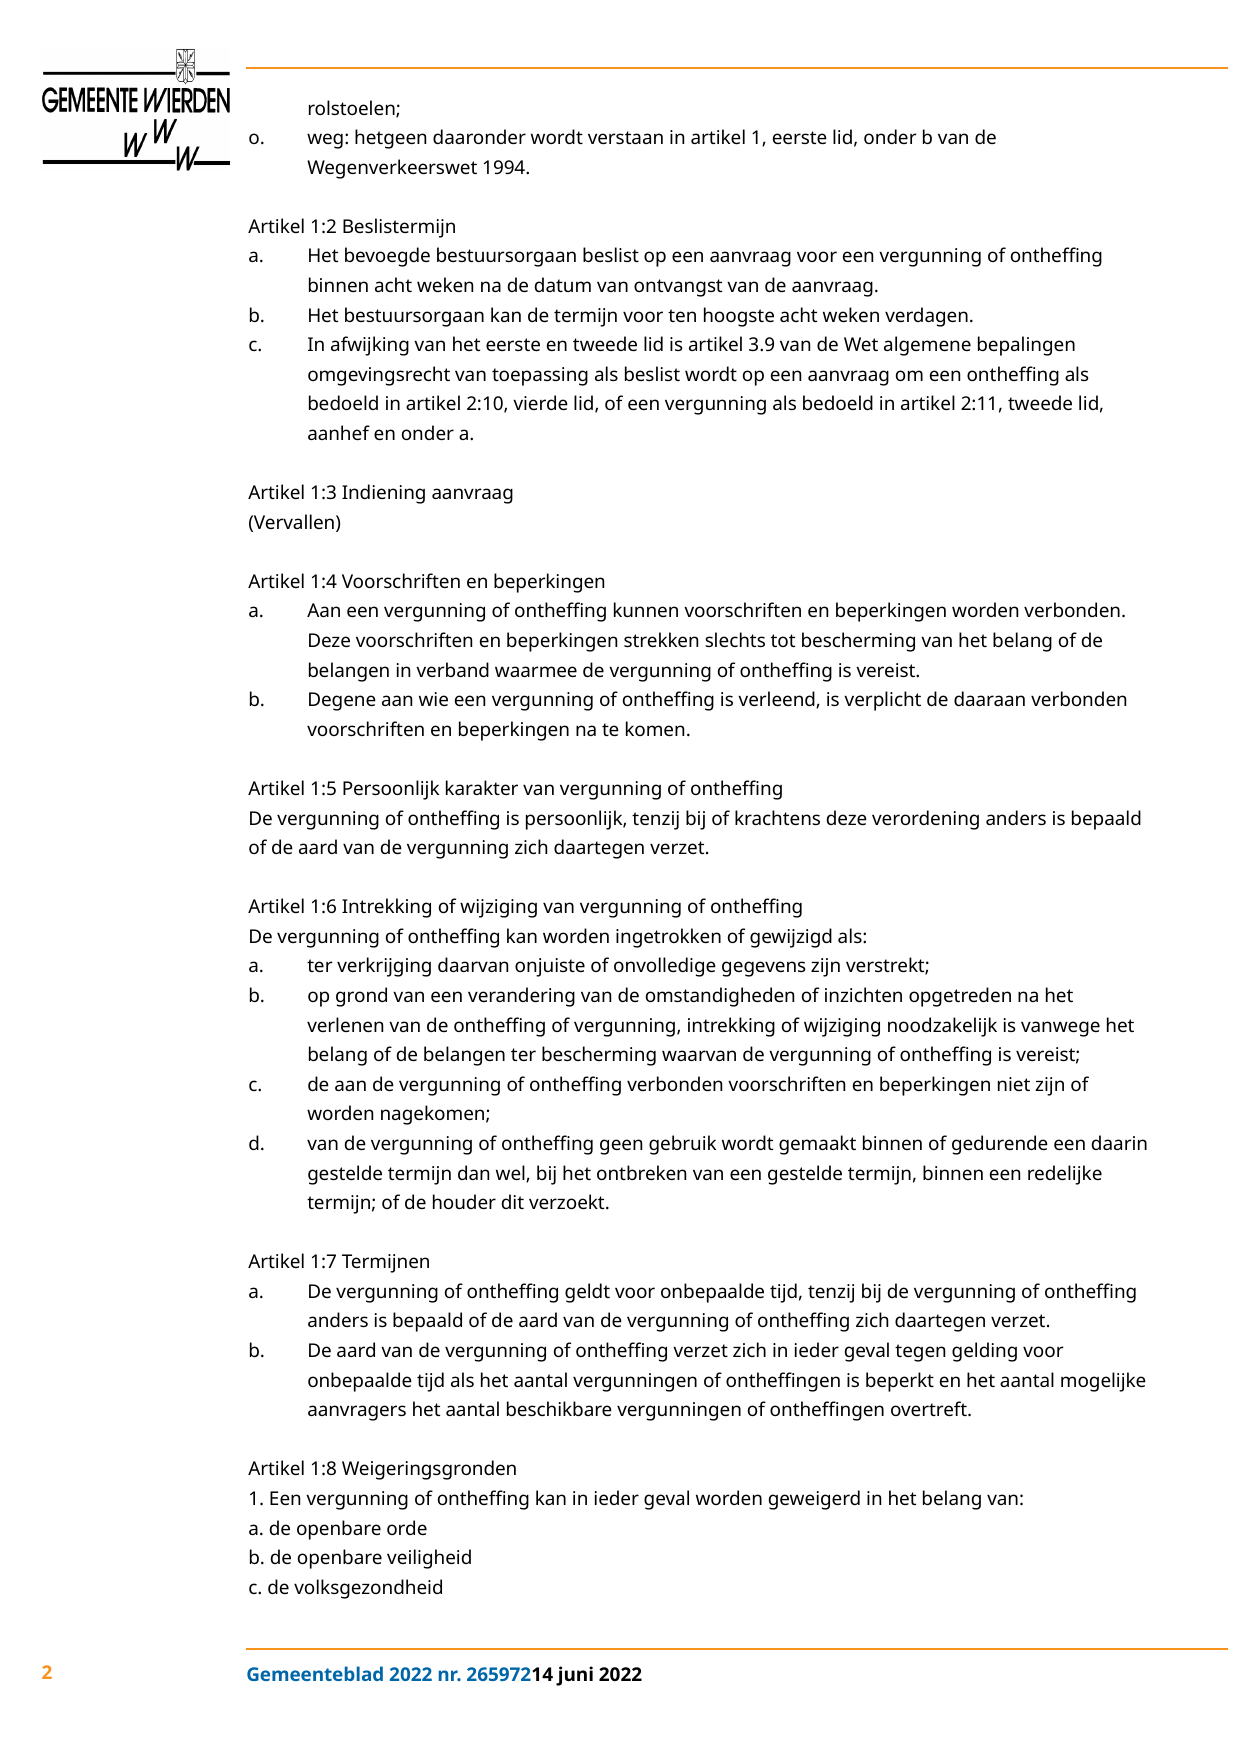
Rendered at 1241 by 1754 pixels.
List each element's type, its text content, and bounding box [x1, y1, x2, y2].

list Aan een vergunning of ontheffing kunnen voorschriften en beperkingen worden verbonden. Deze voorschriften en beperkingen strekken slechts tot bescherming van het belang of de belangen in verband waarmee de vergunning of ontheffing is vereist. [248, 598, 1152, 683]
text (Vervallen) [248, 509, 1152, 535]
list op grond van een verandering van de omstandigheden of inzichten opgetreden na het verlenen van de ontheffing of vergunning, intrekking of wijziging noodzakelijk is vanwege het belang of de belangen ter bescherming waarvan de vergunning of ontheffing is vereist; [248, 982, 1152, 1067]
list Degene aan wie een vergunning of ontheffing is verleend, is verplicht de daaraan verbonden voorschriften en beperkingen na te komen. [248, 686, 1152, 742]
list In afwijking van het eerste en tweede lid is artikel 3.9 van de Wet algemene bepalingen omgevingsrecht van toepassing als beslist wordt op een aanvraag om een ontheffing als bedoeld in artikel 2:10, vierde lid, of een vergunning als bedoeld in artikel 2:11, tweede lid, aanhef en onder a. [248, 331, 1152, 446]
text De vergunning of ontheffing is persoonlijk, tenzij bij of krachtens deze verordening anders is bepaald of de aard van de vergunning zich daartegen verzet. [248, 805, 1152, 860]
list de aan de vergunning of ontheffing verbonden voorschriften en beperkingen niet zijn of worden nagekomen; [248, 1071, 1152, 1126]
list De aard van de vergunning of ontheffing verzet zich in ieder geval tegen gelding voor onbepaalde tijd als het aantal vergunningen of ontheffingen is beperkt en het aantal mogelijke aanvragers het aantal beschikbare vergunningen of ontheffingen overtreft. [248, 1337, 1152, 1422]
list Het bestuursorgaan kan de termijn voor ten hoogste acht weken verdagen. [248, 302, 1152, 328]
text Artikel 1:2 Beslistermijn [248, 213, 1152, 239]
text Artikel 1:3 Indiening aanvraag [248, 479, 1152, 505]
list ter verkrijging daarvan onjuiste of onvolledige gegevens zijn verstrekt; [248, 953, 1152, 978]
text Artikel 1:7 Termijnen [248, 1248, 1152, 1274]
text c. de volksgezondheid [248, 1574, 1152, 1600]
text b. de openbare veiligheid [248, 1544, 1152, 1570]
list van de vergunning of ontheffing geen gebruik wordt gemaakt binnen of gedurende een daarin gestelde termijn dan wel, bij het ontbreken van een gestelde termijn, binnen een redelijke termijn; of de houder dit verzoekt. [248, 1130, 1152, 1215]
text Artikel 1:8 Weigeringsgronden [248, 1456, 1152, 1481]
list De vergunning of ontheffing geldt voor onbepaalde tijd, tenzij bij de vergunning of ontheffing anders is bepaald of de aard van de vergunning of ontheffing zich daartegen verzet. [248, 1278, 1152, 1333]
text Artikel 1:5 Persoonlijk karakter van vergunning of ontheffing [248, 775, 1152, 801]
list weg: hetgeen daaronder wordt verstaan in artikel 1, eerste lid, onder b van de Wegenverkeerswet 1994. [248, 124, 1152, 180]
picture [41, 47, 231, 172]
text a. de openbare orde [248, 1515, 1152, 1541]
text Artikel 1:6 Intrekking of wijziging van vergunning of ontheffing [248, 893, 1152, 919]
list rolstoelen; [248, 95, 1152, 121]
text 1. Een vergunning of ontheffing kan in ieder geval worden geweigerd in het belang van: [248, 1485, 1152, 1511]
text De vergunning of ontheffing kan worden ingetrokken of gewijzigd als: [248, 923, 1152, 949]
text Artikel 1:4 Voorschriften en beperkingen [248, 568, 1152, 594]
list Het bevoegde bestuursorgaan beslist op een aanvraag voor een vergunning of ontheffing binnen acht weken na de datum van ontvangst van de aanvraag. [248, 243, 1152, 298]
